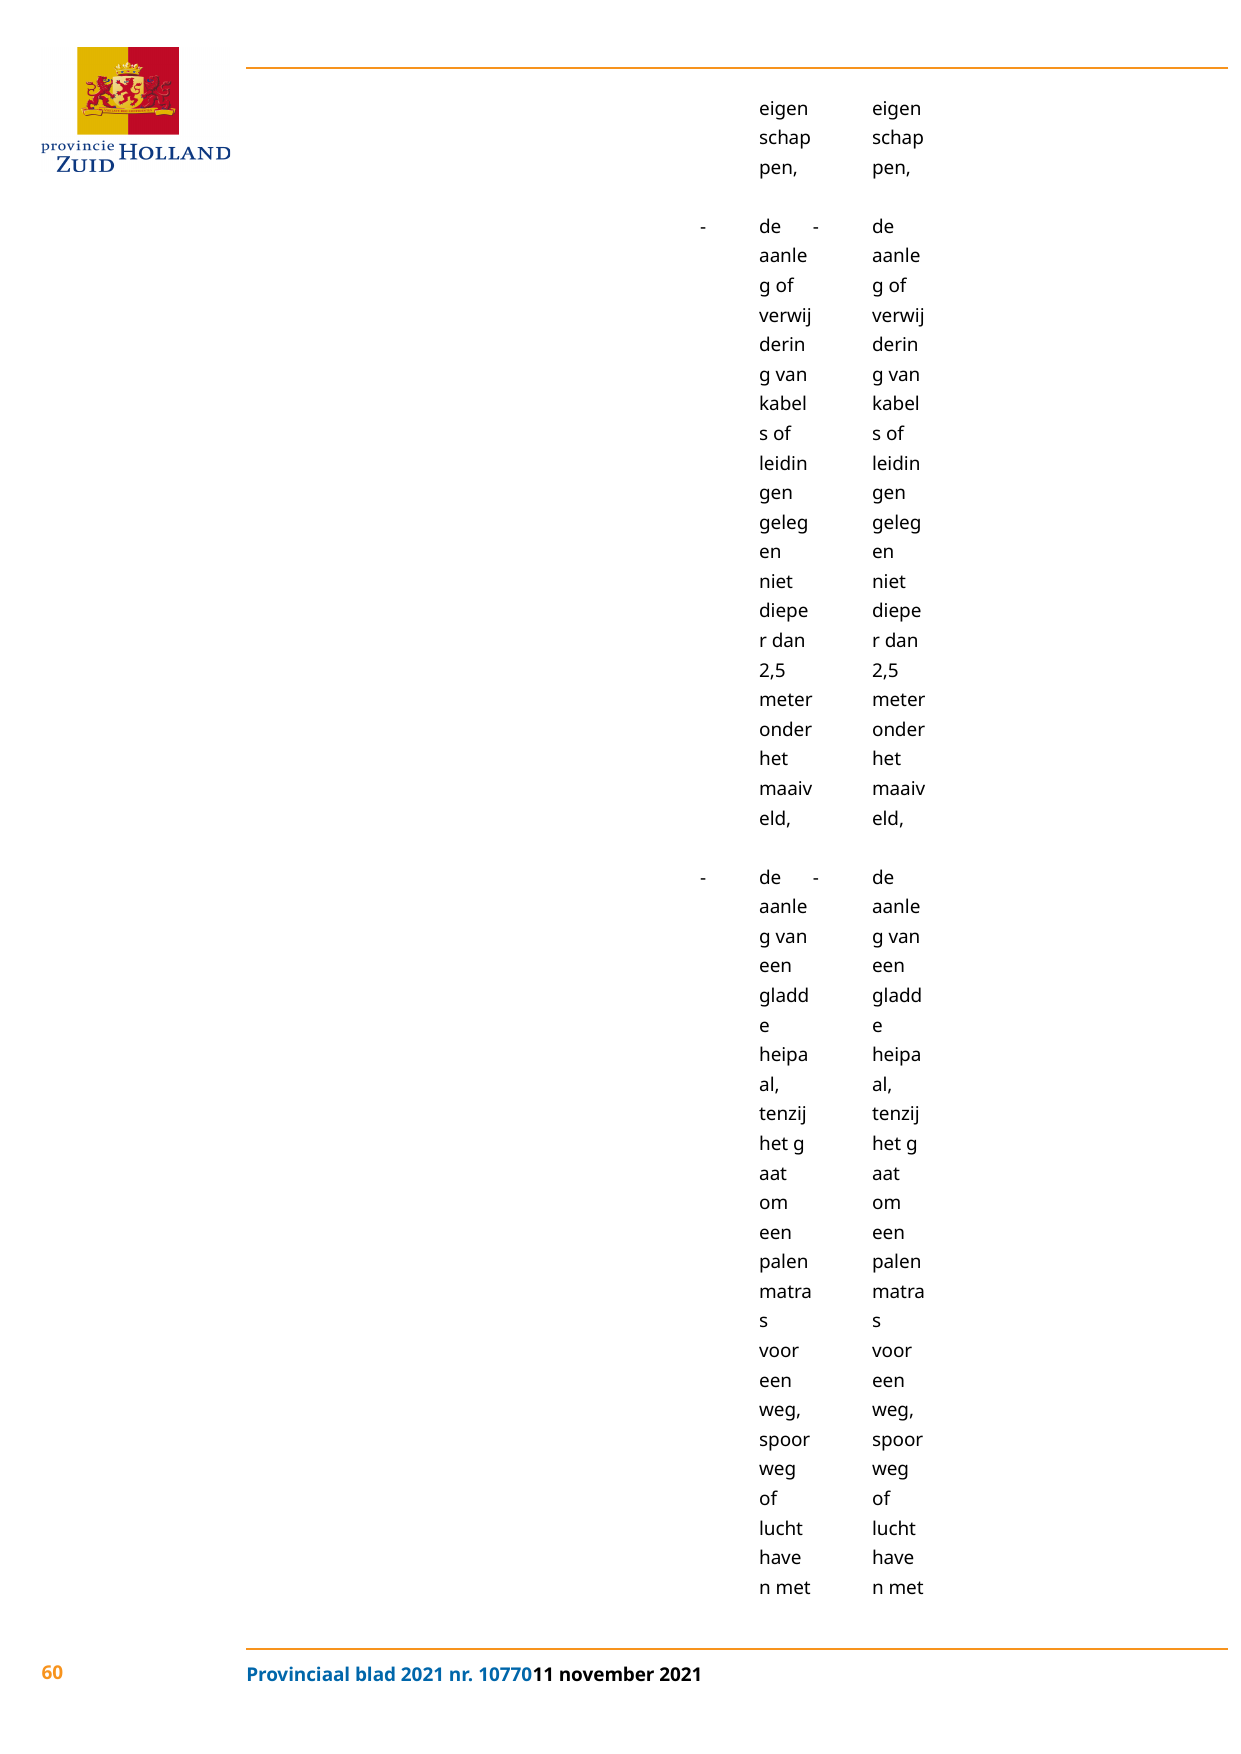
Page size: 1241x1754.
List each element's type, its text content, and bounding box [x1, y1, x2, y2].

picture [41, 47, 231, 172]
table_cell [1039, 95, 1152, 1600]
table_cell [926, 95, 1038, 1600]
table_cell eigenschappen, de aanleg of verwijdering van kabels of leidingen gelegen niet dieper dan 2,5 meter onder het maaiveld, de aanleg van een gladde heipaal, tenzij het gaat om een palenmatras voor een weg, spoorweg of luchthaven met [700, 95, 813, 1600]
table_cell [474, 95, 700, 1600]
table_cell [248, 95, 474, 1600]
table_cell eigenschappen, de aanleg of verwijdering van kabels of leidingen gelegen niet dieper dan 2,5 meter onder het maaiveld, de aanleg van een gladde heipaal, tenzij het gaat om een palenmatras voor een weg, spoorweg of luchthaven met [813, 95, 926, 1600]
